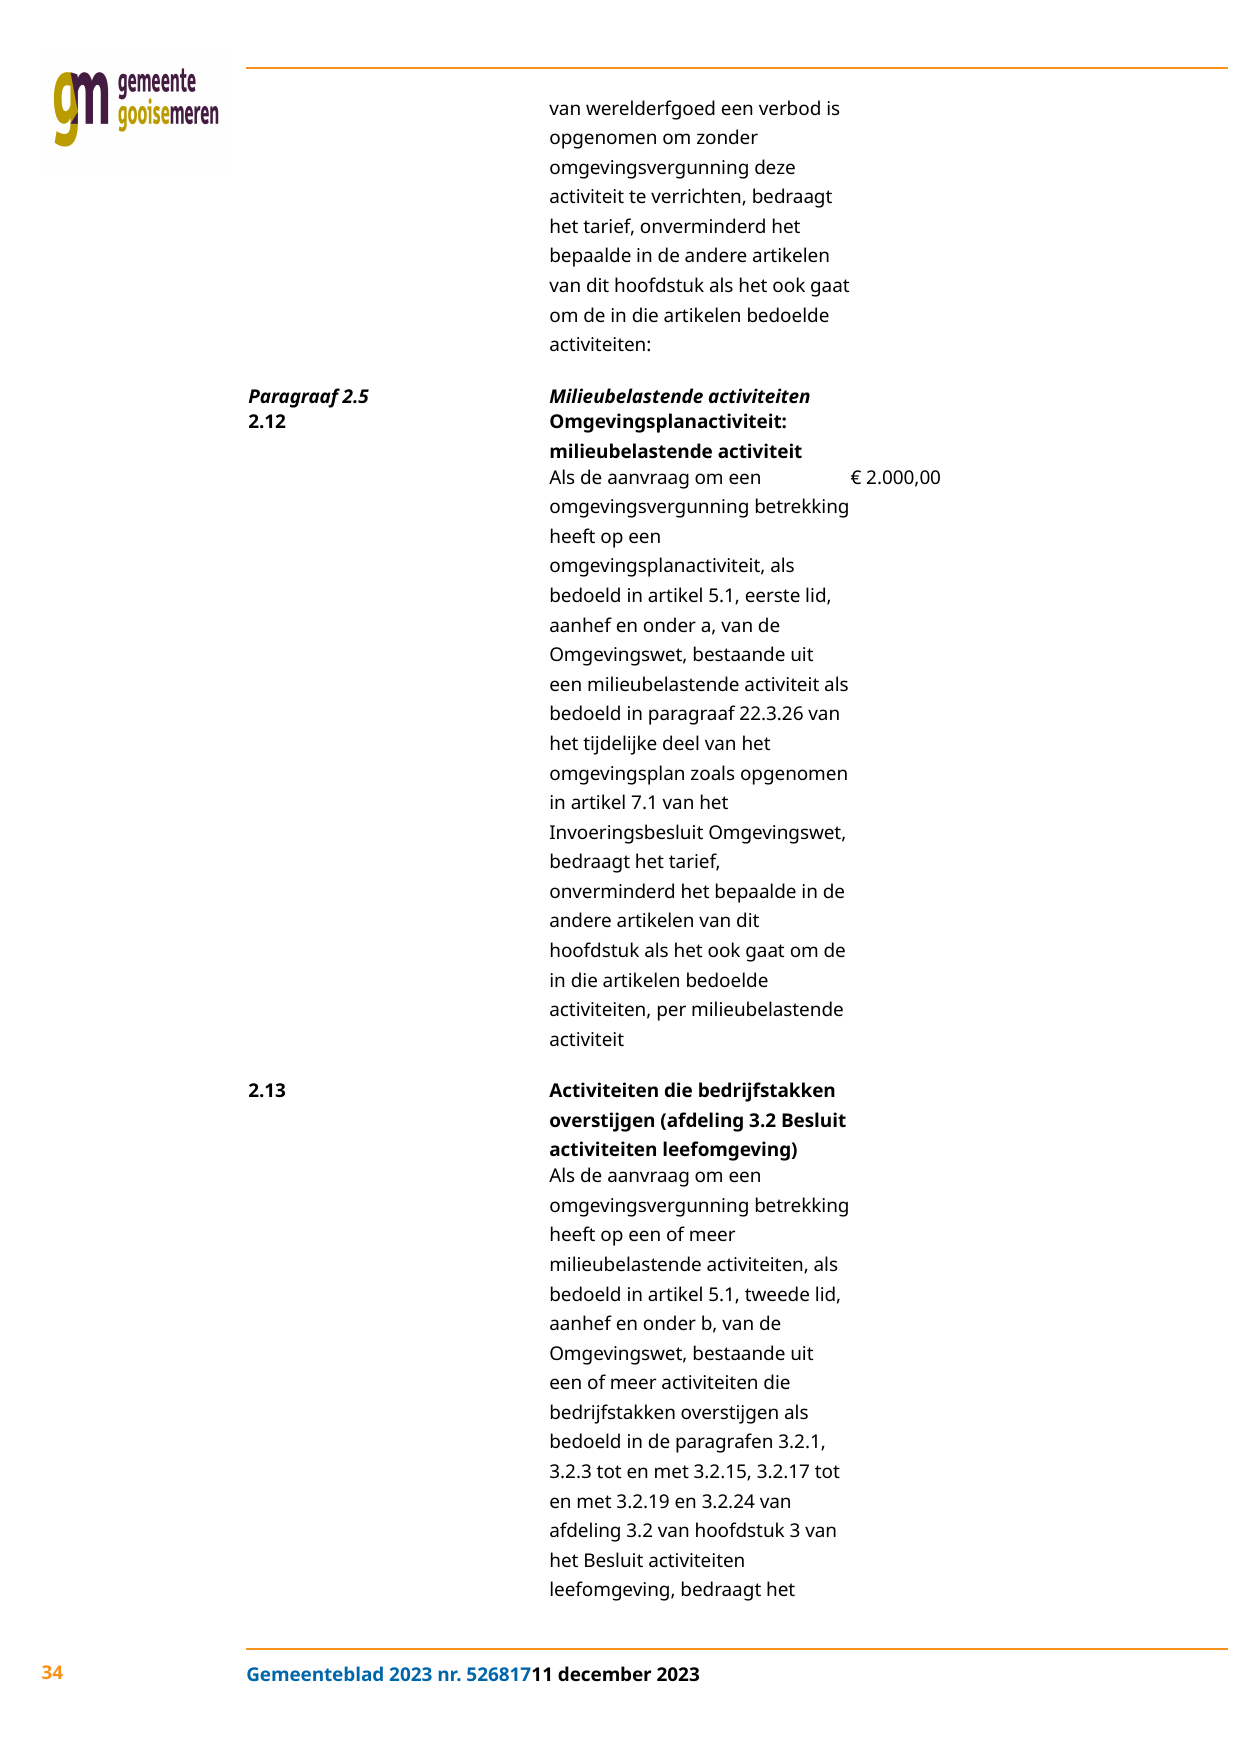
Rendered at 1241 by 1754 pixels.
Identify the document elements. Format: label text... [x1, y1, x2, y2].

table_cell Omgevingsplanactiviteit: milieubelastende activiteit [549, 409, 850, 464]
table_cell [248, 1052, 549, 1077]
table_cell € 2.000,00 [850, 464, 1152, 1052]
table_cell 2.12 [248, 409, 549, 464]
table_cell Activiteiten die bedrijfstakken overstijgen (afdeling 3.2 Besluit activiteiten leefomgeving) [549, 1078, 850, 1162]
table_cell [549, 357, 850, 383]
table_cell [248, 95, 549, 357]
table_cell [850, 1052, 1152, 1077]
table_cell [248, 1163, 549, 1602]
table_cell 2.13 [248, 1078, 549, 1162]
table_cell Paragraaf 2.5 [248, 383, 549, 409]
table_cell [248, 357, 549, 383]
table_cell [850, 383, 1152, 409]
table_cell [850, 357, 1152, 383]
table_cell [850, 95, 1152, 357]
table_cell [850, 1163, 1152, 1602]
table_cell Milieubelastende activiteiten [549, 383, 850, 409]
picture [41, 47, 231, 172]
table_cell [549, 1052, 850, 1077]
table_cell [850, 1078, 1152, 1162]
table_cell [248, 464, 549, 1052]
table_cell [850, 409, 1152, 464]
table_cell Als de aanvraag om een omgevingsvergunning betrekking heeft op een omgevingsplanactiviteit, als bedoeld in artikel 5.1, eerste lid, aanhef en onder a, van de Omgevingswet, bestaande uit een milieubelastende activiteit als bedoeld in paragraaf 22.3.26 van het tijdelijke deel van het omgevingsplan zoals opgenomen in artikel 7.1 van het Invoeringsbesluit Omgevingswet, bedraagt het tarief, onverminderd het bepaalde in de andere artikelen van dit hoofdstuk als het ook gaat om de in die artikelen bedoelde activiteiten, per milieubelastende activiteit [549, 464, 850, 1052]
table_cell van werelderfgoed een verbod is opgenomen om zonder omgevingsvergunning deze activiteit te verrichten, bedraagt het tarief, onverminderd het bepaalde in de andere artikelen van dit hoofdstuk als het ook gaat om de in die artikelen bedoelde activiteiten: [549, 95, 850, 357]
table_cell Als de aanvraag om een omgevingsvergunning betrekking heeft op een of meer milieubelastende activiteiten, als bedoeld in artikel 5.1, tweede lid, aanhef en onder b, van de Omgevingswet, bestaande uit een of meer activiteiten die bedrijfstakken overstijgen als bedoeld in de paragrafen 3.2.1, 3.2.3 tot en met 3.2.15, 3.2.17 tot en met 3.2.19 en 3.2.24 van afdeling 3.2 van hoofdstuk 3 van het Besluit activiteiten leefomgeving, bedraagt het [549, 1163, 850, 1602]
